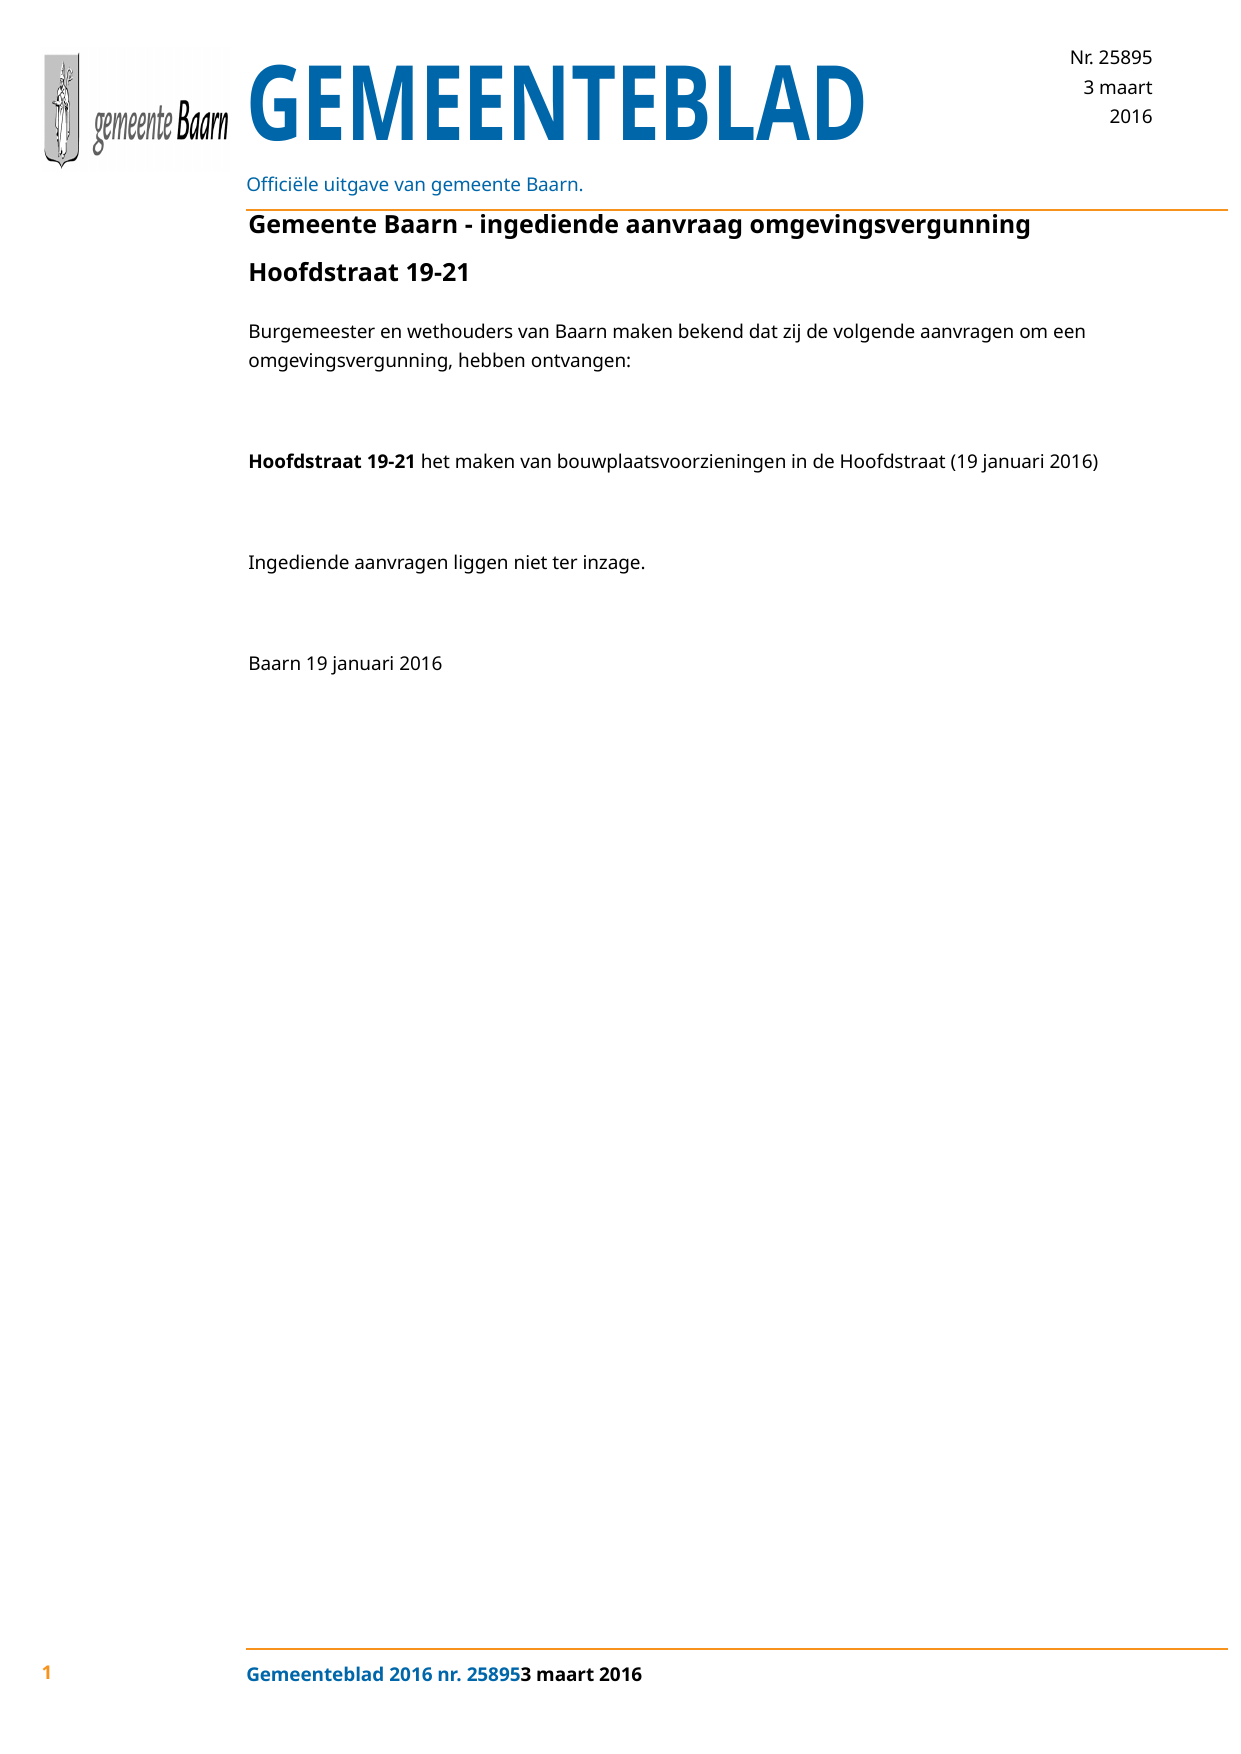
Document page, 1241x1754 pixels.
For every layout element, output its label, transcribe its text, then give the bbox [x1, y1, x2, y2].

text Gemeente Baarn - ingediende aanvraag omgevingsvergunning Hoofdstraat 19-21 [248, 211, 1152, 288]
picture [41, 47, 231, 172]
text Ingediende aanvragen liggen niet ter inzage. [248, 549, 1152, 575]
text Baarn 19 januari 2016 [248, 650, 1152, 676]
text Hoofdstraat 19-21 het maken van bouwplaatsvoorzieningen in de Hoofdstraat (19 januari 2016) [248, 448, 1152, 474]
text Burgemeester en wethouders van Baarn maken bekend dat zij de volgende aanvragen om een omgevingsvergunning, hebben ontvangen: [248, 318, 1152, 373]
